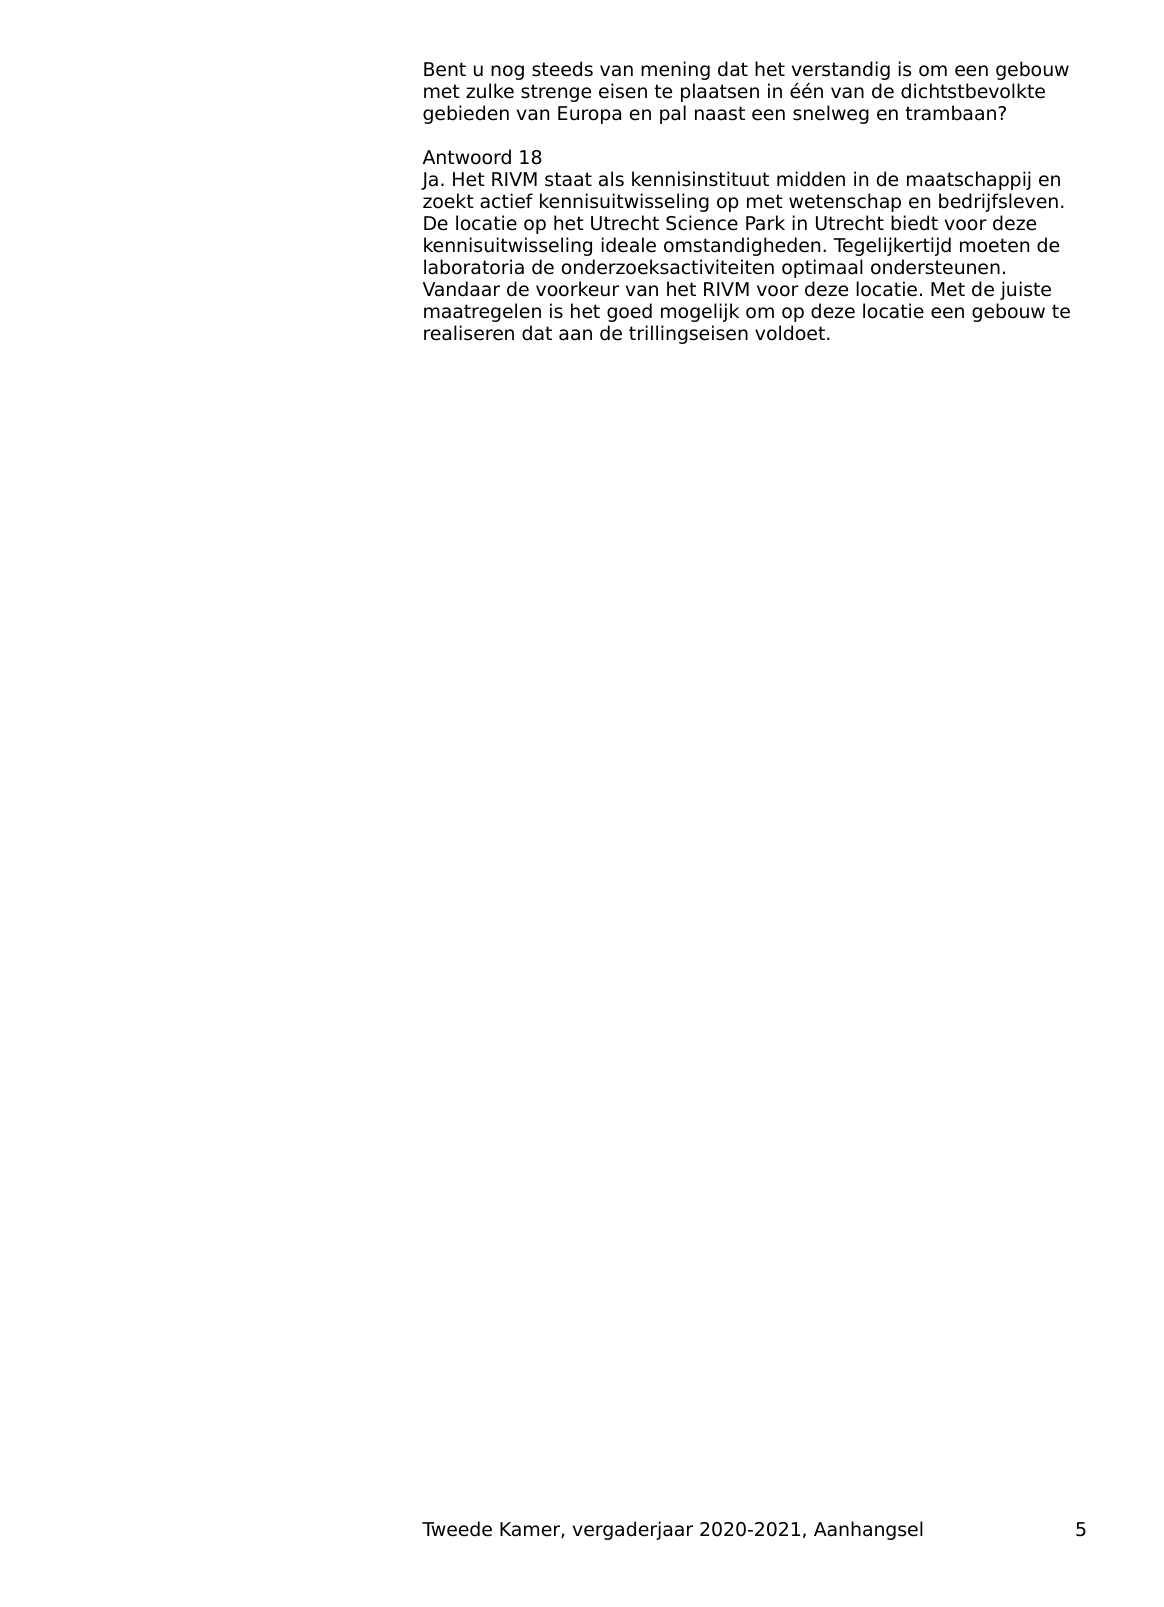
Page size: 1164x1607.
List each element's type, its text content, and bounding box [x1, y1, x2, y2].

text Bent u nog steeds van mening dat het verstandig is om een gebouw met zulke strenge eisen te plaatsen in één van de dichtstbevolkte gebieden van Europa en pal naast een snelweg en trambaan? [422, 59, 1087, 125]
text Antwoord 18 [422, 147, 1087, 169]
text Ja. Het RIVM staat als kennisinstituut midden in de maatschappij en zoekt actief kennisuitwisseling op met wetenschap en bedrijfsleven. De locatie op het Utrecht Science Park in Utrecht biedt voor deze kennisuitwisseling ideale omstandigheden. Tegelijkertijd moeten de laboratoria de onderzoeksactiviteiten optimaal ondersteunen. Vandaar de voorkeur van het RIVM voor deze locatie. Met de juiste maatregelen is het goed mogelijk om op deze locatie een gebouw te realiseren dat aan de trillingseisen voldoet. [422, 169, 1087, 345]
